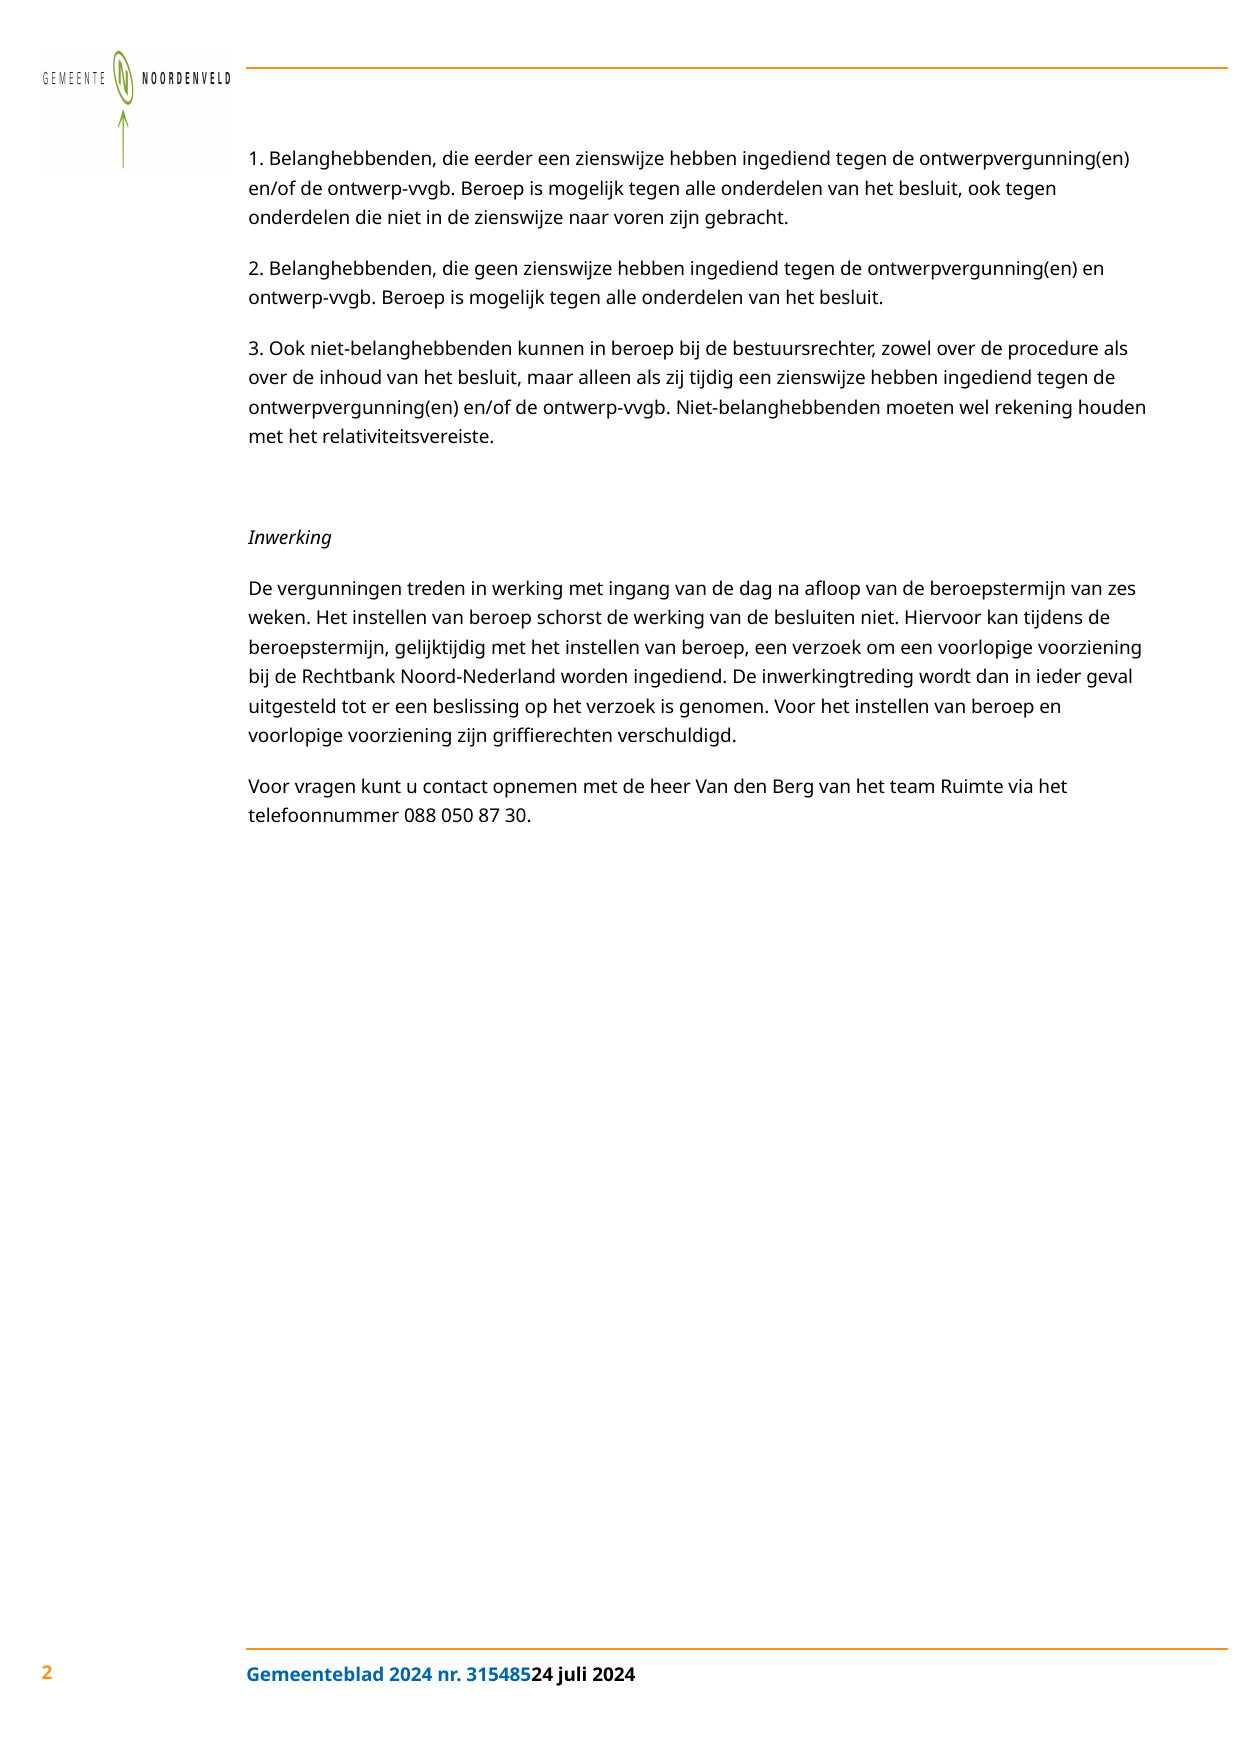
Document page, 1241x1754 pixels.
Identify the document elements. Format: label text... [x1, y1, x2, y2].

picture [41, 47, 231, 172]
text Inwerking [248, 524, 1152, 550]
text De vergunningen treden in werking met ingang van de dag na afloop van de beroepstermijn van zes weken. Het instellen van beroep schorst de werking van de besluiten niet. Hiervoor kan tijdens de beroepstermijn, gelijktijdig met het instellen van beroep, een verzoek om een voorlopige voorziening bij de Rechtbank Noord-Nederland worden ingediend. De inwerkingtreding wordt dan in ieder geval uitgesteld tot er een beslissing op het verzoek is genomen. Voor het instellen van beroep en voorlopige voorziening zijn griffierechten verschuldigd. [248, 575, 1152, 748]
text 1. Belanghebbenden, die eerder een zienswijze hebben ingediend tegen de ontwerpvergunning(en) en/of de ontwerp-vvgb. Beroep is mogelijk tegen alle onderdelen van het besluit, ook tegen onderdelen die niet in de zienswijze naar voren zijn gebracht. [248, 145, 1152, 230]
text Voor vragen kunt u contact opnemen met de heer Van den Berg van het team Ruimte via het telefoonnummer 088 050 87 30. [248, 773, 1152, 828]
text 3. Ook niet-belanghebbenden kunnen in beroep bij de bestuursrechter, zowel over de procedure als over de inhoud van het besluit, maar alleen als zij tijdig een zienswijze hebben ingediend tegen de ontwerpvergunning(en) en/of de ontwerp-vvgb. Niet-belanghebbenden moeten wel rekening houden met het relativiteitsvereiste. [248, 335, 1152, 449]
text 2. Belanghebbenden, die geen zienswijze hebben ingediend tegen de ontwerpvergunning(en) en ontwerp-vvgb. Beroep is mogelijk tegen alle onderdelen van het besluit. [248, 255, 1152, 310]
